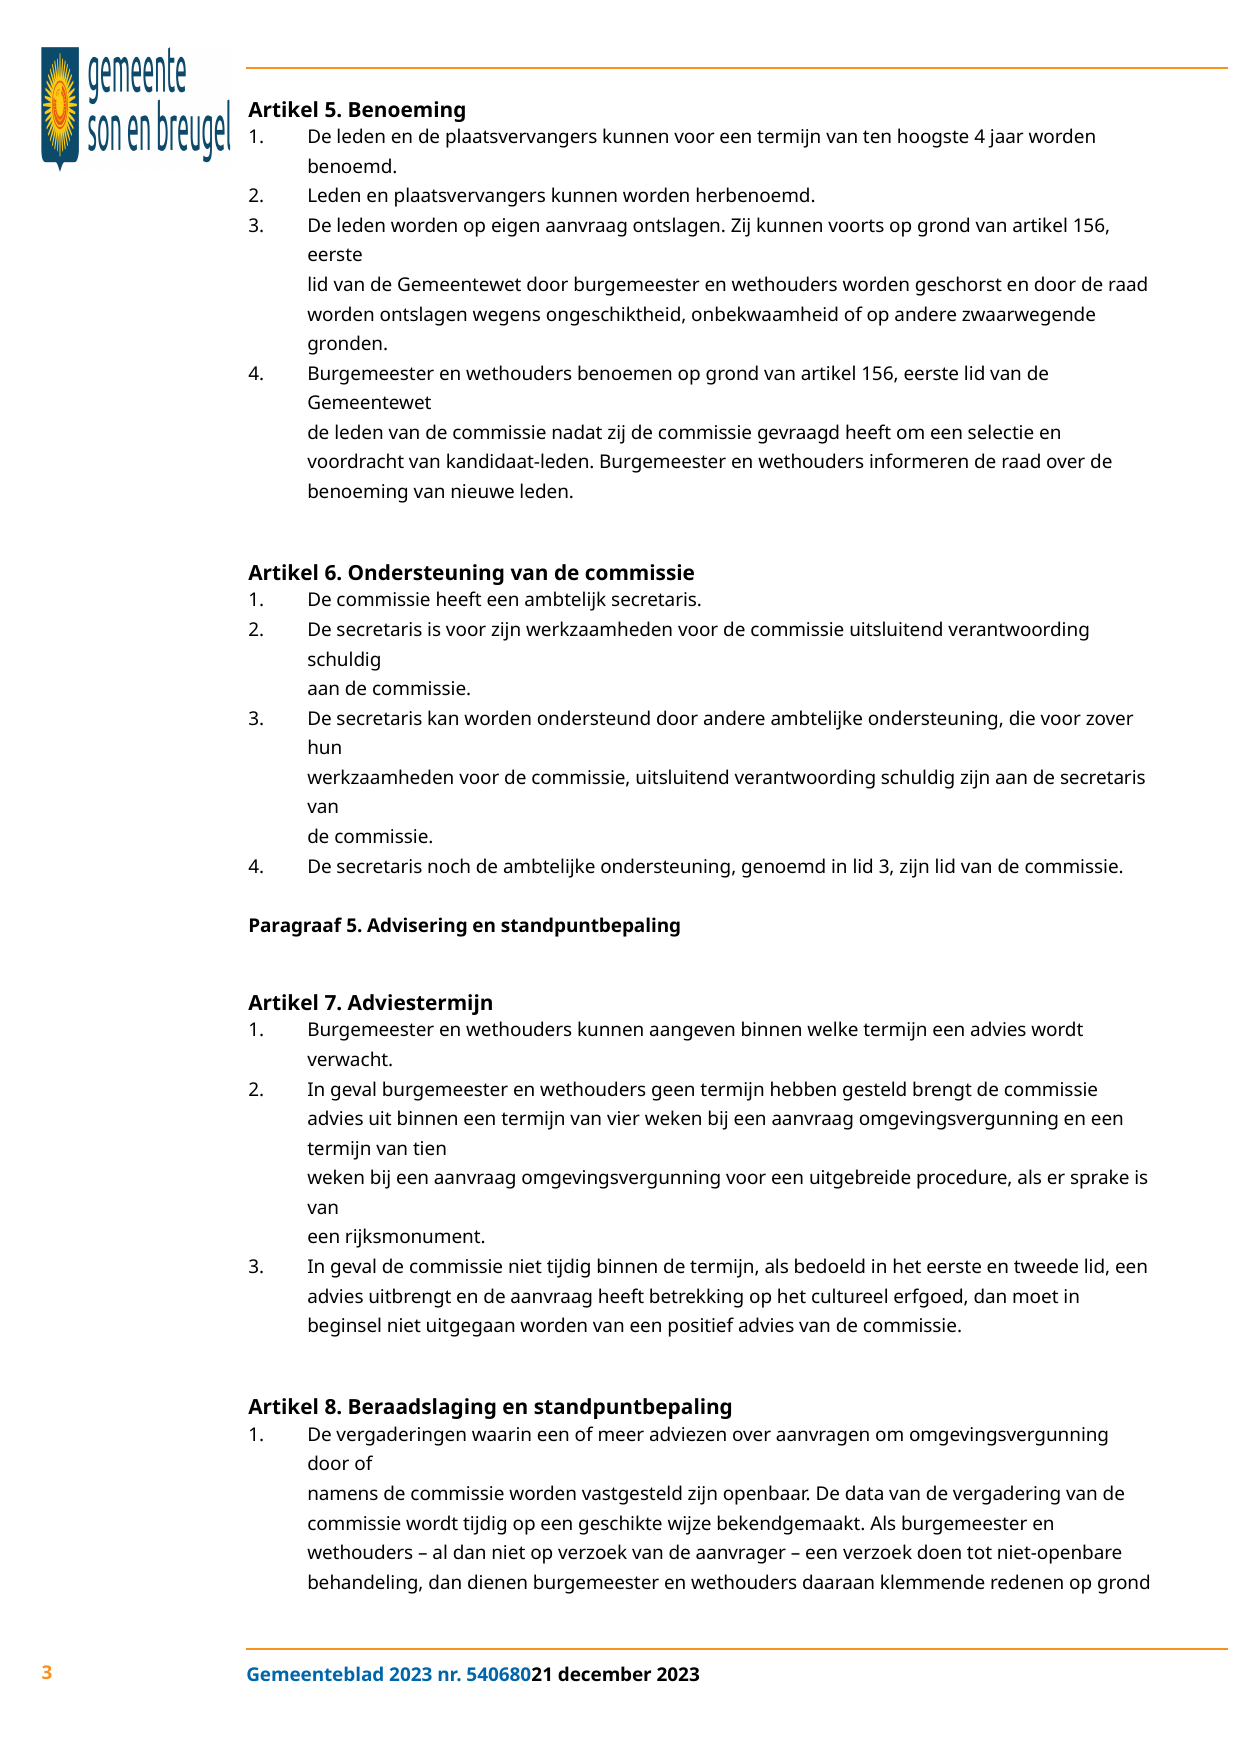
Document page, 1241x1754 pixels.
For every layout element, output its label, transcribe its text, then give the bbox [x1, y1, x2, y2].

list commissie wordt tijdig op een geschikte wijze bekendgemaakt. Als burgemeester en wethouders – al dan niet op verzoek van de aanvrager – een verzoek doen tot niet-openbare behandeling, dan dienen burgemeester en wethouders daaraan klemmende redenen op grond [248, 1510, 1152, 1594]
list weken bij een aanvraag omgevingsvergunning voor een uitgebreide procedure, als er sprake is van [248, 1164, 1152, 1220]
list De leden en de plaatsvervangers kunnen voor een termijn van ten hoogste 4 jaar worden [248, 123, 1152, 149]
list worden ontslagen wegens ongeschiktheid, onbekwaamheid of op andere zwaarwegende gronden. [248, 301, 1152, 356]
list benoemd. [248, 153, 1152, 178]
text Artikel 6. Ondersteuning van de commissie [248, 558, 1152, 587]
list aan de commissie. [248, 675, 1152, 701]
list lid van de Gemeentewet door burgemeester en wethouders worden geschorst en door de raad [248, 271, 1152, 297]
list advies uitbrengt en de aanvraag heeft betrekking op het cultureel erfgoed, dan moet in beginsel niet uitgegaan worden van een positief advies van de commissie. [248, 1283, 1152, 1338]
list Leden en plaatsvervangers kunnen worden herbenoemd. [248, 182, 1152, 208]
list namens de commissie worden vastgesteld zijn openbaar. De data van de vergadering van de [248, 1480, 1152, 1506]
text Paragraaf 5. Advisering en standpuntbepaling [248, 912, 1152, 938]
list een rijksmonument. [248, 1224, 1152, 1249]
text Artikel 8. Beraadslaging en standpuntbepaling [248, 1392, 1152, 1421]
list De vergaderingen waarin een of meer adviezen over aanvragen om omgevingsvergunning door of [248, 1421, 1152, 1476]
list de leden van de commissie nadat zij de commissie gevraagd heeft om een selectie en voordracht van kandidaat-leden. Burgemeester en wethouders informeren de raad over de benoeming van nieuwe leden. [248, 419, 1152, 504]
list Burgemeester en wethouders kunnen aangeven binnen welke termijn een advies wordt verwacht. [248, 1017, 1152, 1072]
list De secretaris kan worden ondersteund door andere ambtelijke ondersteuning, die voor zover hun [248, 705, 1152, 760]
list In geval burgemeester en wethouders geen termijn hebben gesteld brengt de commissie advies uit binnen een termijn van vier weken bij een aanvraag omgevingsvergunning en een termijn van tien [248, 1076, 1152, 1161]
list De commissie heeft een ambtelijk secretaris. [248, 587, 1152, 612]
list De secretaris noch de ambtelijke ondersteuning, genoemd in lid 3, zijn lid van de commissie. [248, 853, 1152, 879]
list werkzaamheden voor de commissie, uitsluitend verantwoording schuldig zijn aan de secretaris van [248, 764, 1152, 819]
text Artikel 7. Adviestermijn [248, 988, 1152, 1017]
list In geval de commissie niet tijdig binnen de termijn, als bedoeld in het eerste en tweede lid, een [248, 1253, 1152, 1279]
text Artikel 5. Benoeming [248, 95, 1152, 123]
list Burgemeester en wethouders benoemen op grond van artikel 156, eerste lid van de Gemeentewet [248, 360, 1152, 415]
list De leden worden op eigen aanvraag ontslagen. Zij kunnen voorts op grond van artikel 156, eerste [248, 212, 1152, 267]
list De secretaris is voor zijn werkzaamheden voor de commissie uitsluitend verantwoording schuldig [248, 616, 1152, 672]
list de commissie. [248, 823, 1152, 849]
picture [41, 47, 231, 172]
